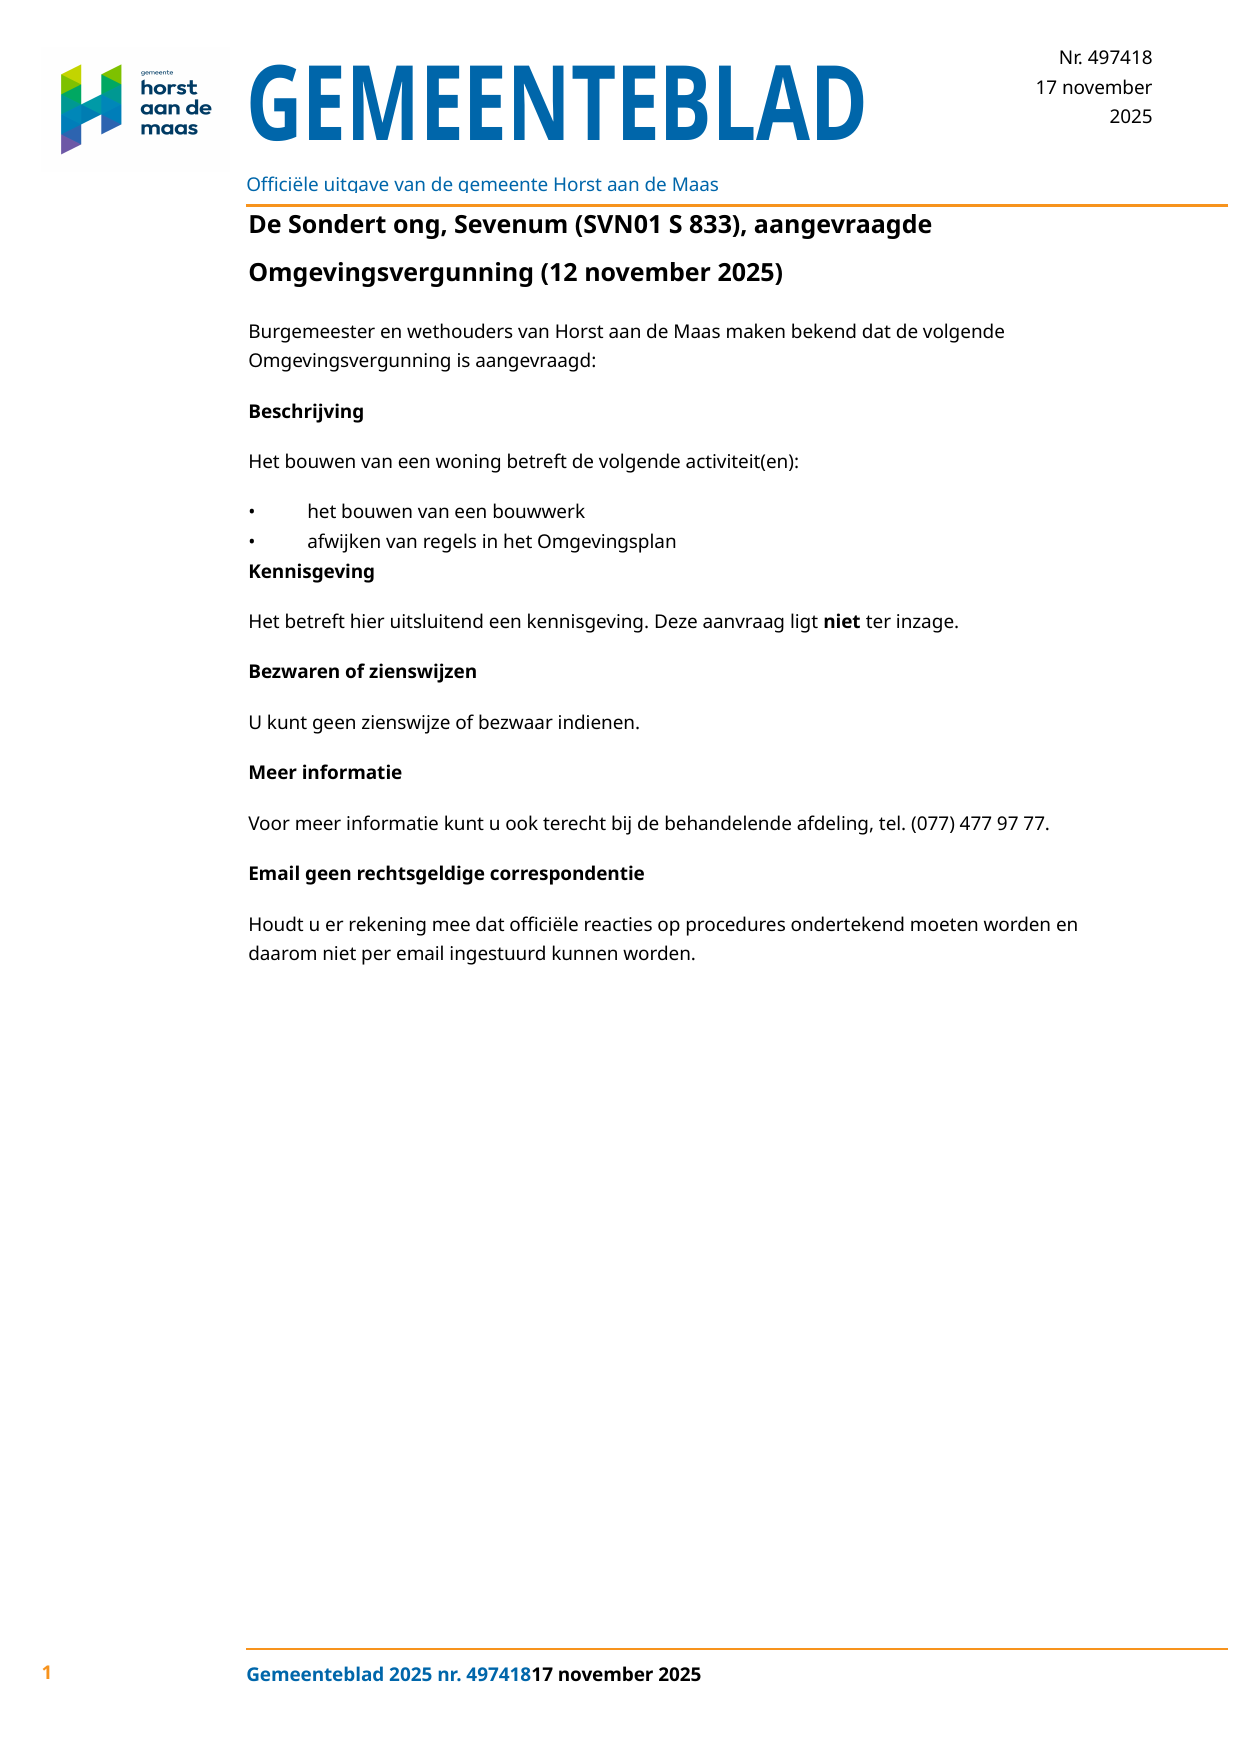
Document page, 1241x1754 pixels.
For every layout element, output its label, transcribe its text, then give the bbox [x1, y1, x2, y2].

text Het bouwen van een woning betreft de volgende activiteit(en): [248, 448, 1152, 474]
picture [41, 47, 231, 172]
text De Sondert ong, Sevenum (SVN01 S 833), aangevraagde Omgevingsvergunning (12 november 2025) [248, 207, 1152, 288]
text Burgemeester en wethouders van Horst aan de Maas maken bekend dat de volgende Omgevingsvergunning is aangevraagd: [248, 318, 1152, 373]
list het bouwen van een bouwwerk [248, 499, 1152, 524]
text Meer informatie [248, 759, 1152, 785]
text Houdt u er rekening mee dat officiële reacties op procedures ondertekend moeten worden en daarom niet per email ingestuurd kunnen worden. [248, 911, 1152, 966]
text Kennisgeving [248, 558, 1152, 584]
text Email geen rechtsgeldige correspondentie [248, 860, 1152, 886]
text Voor meer informatie kunt u ook terecht bij de behandelende afdeling, tel. (077) 477 97 77. [248, 810, 1152, 836]
text Het betreft hier uitsluitend een kennisgeving. Deze aanvraag ligt niet ter inzage. [248, 608, 1152, 634]
text Beschrijving [248, 398, 1152, 424]
text Bezwaren of zienswijzen [248, 659, 1152, 684]
list afwijken van regels in het Omgevingsplan [248, 528, 1152, 554]
text U kunt geen zienswijze of bezwaar indienen. [248, 709, 1152, 735]
